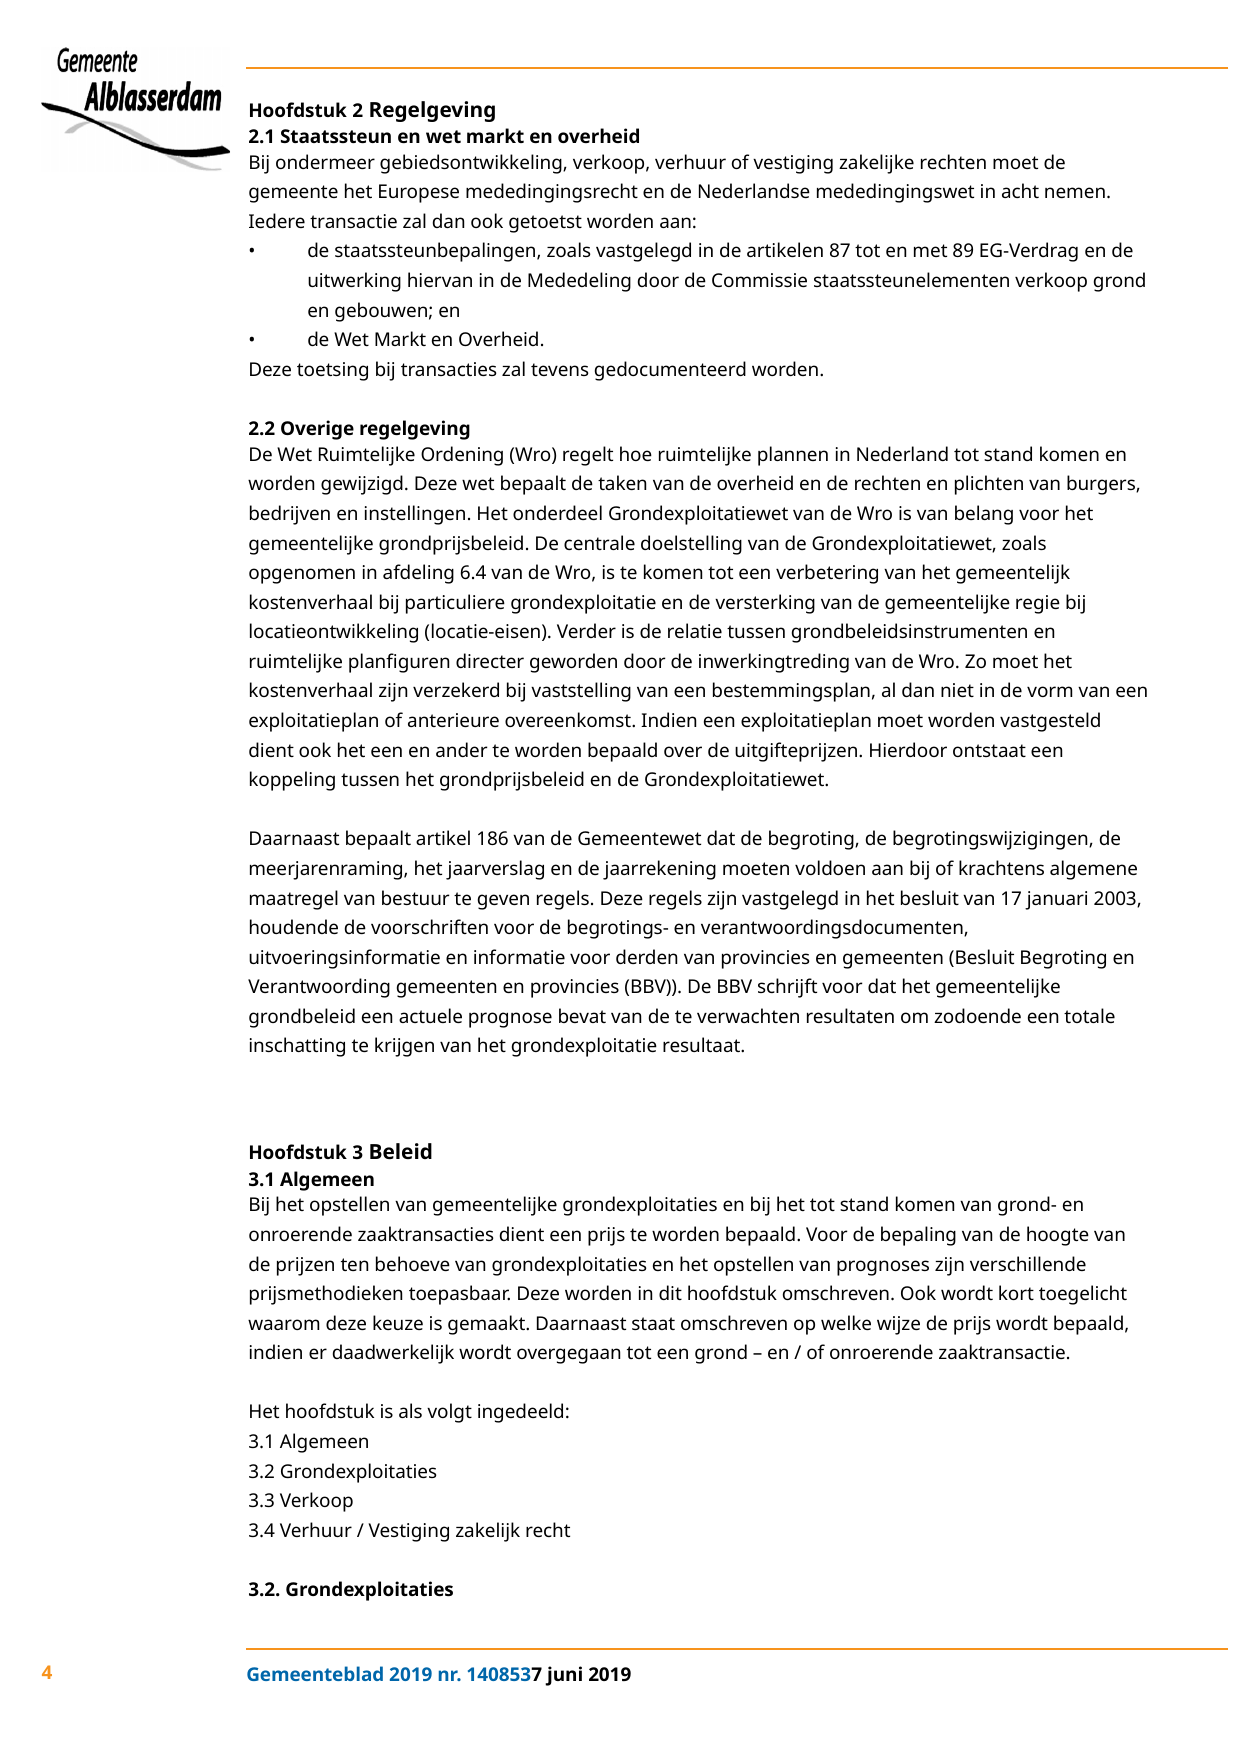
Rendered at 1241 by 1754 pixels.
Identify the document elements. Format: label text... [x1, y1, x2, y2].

text Hoofdstuk 2 Regelgeving [248, 95, 1152, 123]
text 2.2 Overige regelgeving [248, 415, 1152, 441]
text Bij het opstellen van gemeentelijke grondexploitaties en bij het tot stand komen van grond- en onroerende zaaktransacties dient een prijs te worden bepaald. Voor de bepaling van de hoogte van de prijzen ten behoeve van grondexploitaties en het opstellen van prognoses zijn verschillende prijsmethodieken toepasbaar. Deze worden in dit hoofdstuk omschreven. Ook wordt kort toegelicht waarom deze keuze is gemaakt. Daarnaast staat omschreven op welke wijze de prijs wordt bepaald, indien er daadwerkelijk wordt overgegaan tot een grond – en / of onroerende zaaktransactie. [248, 1192, 1152, 1365]
picture [41, 47, 231, 172]
list de staatssteunbepalingen, zoals vastgelegd in de artikelen 87 tot en met 89 EG-Verdrag en de uitwerking hiervan in de Mededeling door de Commissie staatssteunelementen verkoop grond en gebouwen; en [248, 238, 1152, 323]
text Bij ondermeer gebiedsontwikkeling, verkoop, verhuur of vestiging zakelijke rechten moet de gemeente het Europese mededingingsrecht en de Nederlandse mededingingswet in acht nemen. Iedere transactie zal dan ook getoetst worden aan: [248, 149, 1152, 234]
text 3.1 Algemeen [248, 1428, 1152, 1454]
text 3.2 Grondexploitaties [248, 1458, 1152, 1483]
text Deze toetsing bij transacties zal tevens gedocumenteerd worden. [248, 356, 1152, 382]
text De Wet Ruimtelijke Ordening (Wro) regelt hoe ruimtelijke plannen in Nederland tot stand komen en worden gewijzigd. Deze wet bepaalt de taken van de overheid en de rechten en plichten van burgers, bedrijven en instellingen. Het onderdeel Grondexploitatiewet van de Wro is van belang voor het gemeentelijke grondprijsbeleid. De centrale doelstelling van de Grondexploitatiewet, zoals opgenomen in afdeling 6.4 van de Wro, is te komen tot een verbetering van het gemeentelijk kostenverhaal bij particuliere grondexploitatie en de versterking van de gemeentelijke regie bij locatieontwikkeling (locatie-eisen). Verder is de relatie tussen grondbeleidsinstrumenten en ruimtelijke planfiguren directer geworden door de inwerkingtreding van de Wro. Zo moet het kostenverhaal zijn verzekerd bij vaststelling van een bestemmingsplan, al dan niet in de vorm van een exploitatieplan of anterieure overeenkomst. Indien een exploitatieplan moet worden vastgesteld dient ook het een en ander te worden bepaald over de uitgifteprijzen. Hierdoor ontstaat een koppeling tussen het grondprijsbeleid en de Grondexploitatiewet. [248, 441, 1152, 792]
text 3.3 Verkoop [248, 1487, 1152, 1513]
text Daarnaast bepaalt artikel 186 van de Gemeentewet dat de begroting, de begrotingswijzigingen, de meerjarenraming, het jaarverslag en de jaarrekening moeten voldoen aan bij of krachtens algemene maatregel van bestuur te geven regels. Deze regels zijn vastgelegd in het besluit van 17 januari 2003, houdende de voorschriften voor de begrotings- en verantwoordingsdocumenten, uitvoeringsinformatie en informatie voor derden van provincies en gemeenten (Besluit Begroting en Verantwoording gemeenten en provincies (BBV)). De BBV schrijft voor dat het gemeentelijke grondbeleid een actuele prognose bevat van de te verwachten resultaten om zodoende een totale inschatting te krijgen van het grondexploitatie resultaat. [248, 826, 1152, 1058]
list de Wet Markt en Overheid. [248, 326, 1152, 352]
text Hoofdstuk 3 Beleid [248, 1137, 1152, 1166]
text 3.2. Grondexploitaties [248, 1576, 1152, 1602]
text 3.1 Algemeen [248, 1166, 1152, 1192]
text 3.4 Verhuur / Vestiging zakelijk recht [248, 1517, 1152, 1543]
text Het hoofdstuk is als volgt ingedeeld: [248, 1399, 1152, 1424]
text 2.1 Staatssteun en wet markt en overheid [248, 123, 1152, 149]
